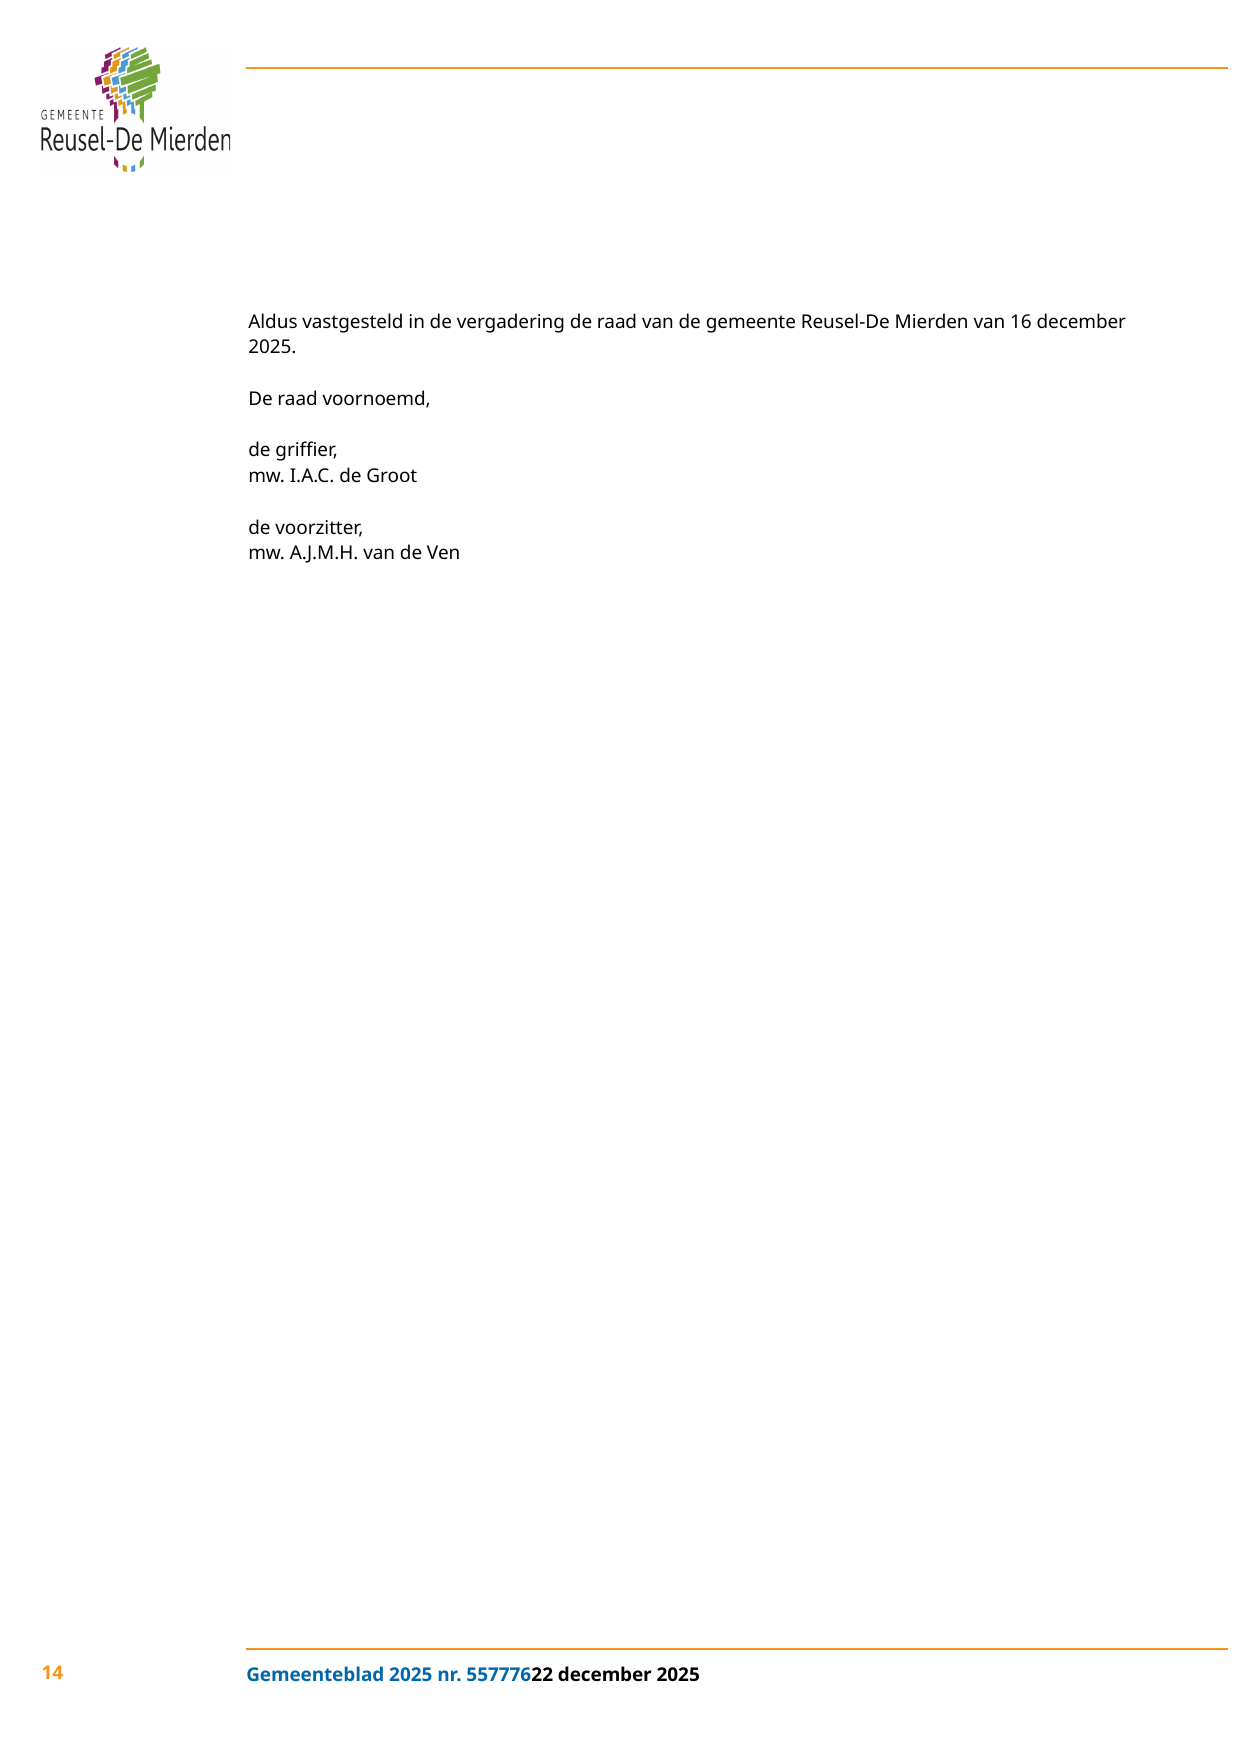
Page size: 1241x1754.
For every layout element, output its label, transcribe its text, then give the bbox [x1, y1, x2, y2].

text De raad voornoemd, [248, 385, 1152, 411]
text mw. A.J.M.H. van de Ven [248, 539, 1152, 565]
text de voorzitter, [248, 514, 1152, 539]
picture [41, 47, 231, 172]
text mw. I.A.C. de Groot [248, 462, 1152, 488]
text de griffier, [248, 437, 1152, 462]
text Aldus vastgesteld in de vergadering de raad van de gemeente Reusel-De Mierden van 16 december 2025. [248, 308, 1152, 359]
